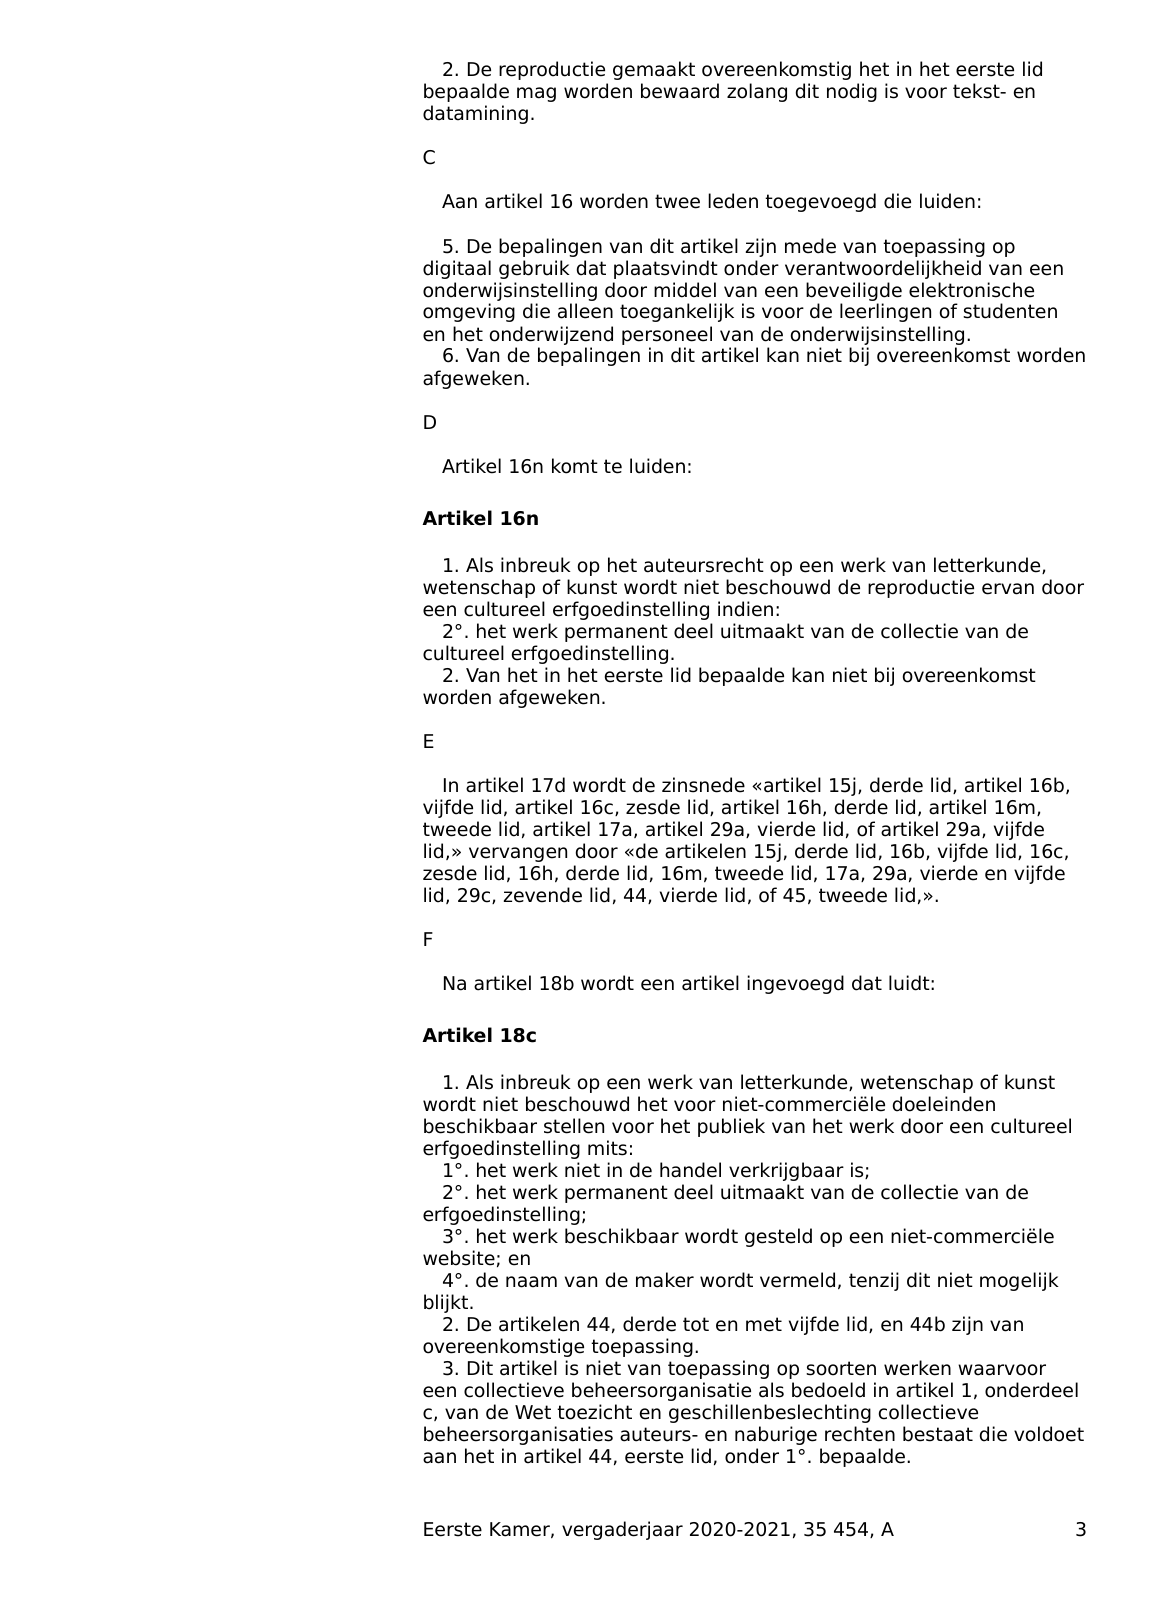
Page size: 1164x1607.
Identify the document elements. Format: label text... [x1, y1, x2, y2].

text Aan artikel 16 worden twee leden toegevoegd die luiden: [422, 191, 1087, 213]
text E [422, 731, 1087, 753]
text 6. Van de bepalingen in dit artikel kan niet bij overeenkomst worden afgeweken. [422, 345, 1087, 389]
text 5. De bepalingen van dit artikel zijn mede van toepassing op digitaal gebruik dat plaatsvindt onder verantwoordelijkheid van een onderwijsinstelling door middel van een beveiligde elektronische omgeving die alleen toegankelijk is voor de leerlingen of studenten en het onderwijzend personeel van de onderwijsinstelling. [422, 236, 1087, 345]
text 2. De reproductie gemaakt overeenkomstig het in het eerste lid bepaalde mag worden bewaard zolang dit nodig is voor tekst- en datamining. [422, 59, 1087, 125]
text Artikel 16n komt te luiden: [422, 456, 1087, 478]
text 2°. het werk permanent deel uitmaakt van de collectie van de erfgoedinstelling; [422, 1182, 1087, 1226]
text 3. Dit artikel is niet van toepassing op soorten werken waarvoor een collectieve beheersorganisatie als bedoeld in artikel 1, onderdeel c, van de Wet toezicht en geschillenbeslechting collectieve beheersorganisaties auteurs- en naburige rechten bestaat die voldoet aan het in artikel 44, eerste lid, onder 1°. bepaalde. [422, 1358, 1087, 1468]
text 3°. het werk beschikbaar wordt gesteld op een niet-commerciële website; en [422, 1226, 1087, 1270]
text 4°. de naam van de maker wordt vermeld, tenzij dit niet mogelijk blijkt. [422, 1270, 1087, 1314]
text F [422, 929, 1087, 951]
text 1. Als inbreuk op het auteursrecht op een werk van letterkunde, wetenschap of kunst wordt niet beschouwd de reproductie ervan door een cultureel erfgoedinstelling indien: [422, 555, 1087, 621]
text In artikel 17d wordt de zinsnede «artikel 15j, derde lid, artikel 16b, vijfde lid, artikel 16c, zesde lid, artikel 16h, derde lid, artikel 16m, tweede lid, artikel 17a, artikel 29a, vierde lid, of artikel 29a, vijfde lid,» vervangen door «de artikelen 15j, derde lid, 16b, vijfde lid, 16c, zesde lid, 16h, derde lid, 16m, tweede lid, 17a, 29a, vierde en vijfde lid, 29c, zevende lid, 44, vierde lid, of 45, tweede lid,». [422, 775, 1087, 907]
text 2. Van het in het eerste lid bepaalde kan niet bij overeenkomst worden afgeweken. [422, 664, 1087, 708]
text D [422, 412, 1087, 433]
text C [422, 147, 1087, 169]
subtitle Artikel 18c [422, 1025, 1087, 1047]
text 1. Als inbreuk op een werk van letterkunde, wetenschap of kunst wordt niet beschouwd het voor niet-commerciële doeleinden beschikbaar stellen voor het publiek van het werk door een cultureel erfgoedinstelling mits: [422, 1072, 1087, 1160]
subtitle Artikel 16n [422, 508, 1087, 530]
text 1°. het werk niet in de handel verkrijgbaar is; [422, 1160, 1087, 1182]
text 2°. het werk permanent deel uitmaakt van de collectie van de cultureel erfgoedinstelling. [422, 621, 1087, 664]
text 2. De artikelen 44, derde tot en met vijfde lid, en 44b zijn van overeenkomstige toepassing. [422, 1314, 1087, 1358]
text Na artikel 18b wordt een artikel ingevoegd dat luidt: [422, 973, 1087, 995]
